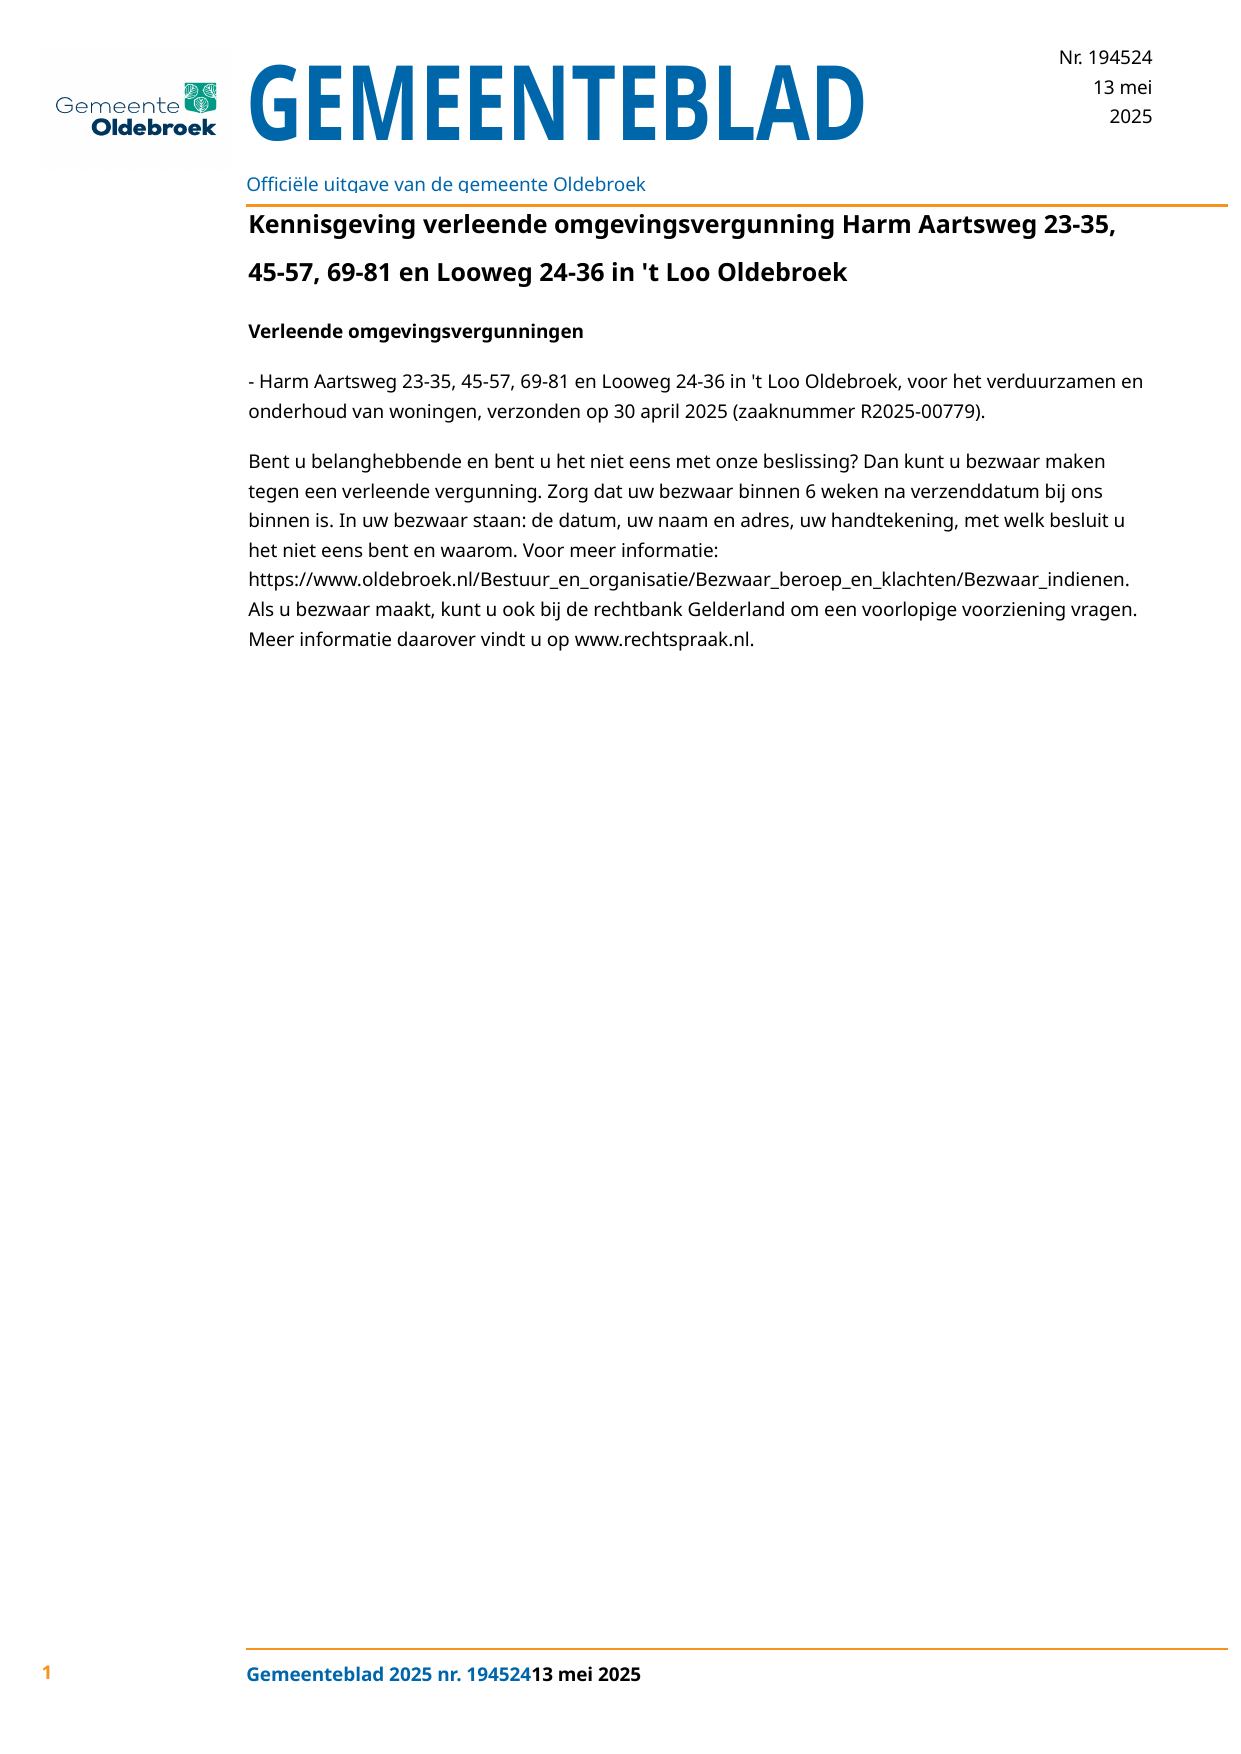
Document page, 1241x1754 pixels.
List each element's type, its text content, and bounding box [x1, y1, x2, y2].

picture [41, 47, 231, 172]
text Verleende omgevingsvergunningen [248, 318, 1152, 344]
text Bent u belanghebbende en bent u het niet eens met onze beslissing? Dan kunt u bezwaar maken tegen een verleende vergunning. Zorg dat uw bezwaar binnen 6 weken na verzenddatum bij ons binnen is. In uw bezwaar staan: de datum, uw naam en adres, uw handtekening, met welk besluit u het niet eens bent en waarom. Voor meer informatie: https://www.oldebroek.nl/Bestuur_en_organisatie/Bezwaar_beroep_en_klachten/Bezwaar_indienen. Als u bezwaar maakt, kunt u ook bij de rechtbank Gelderland om een voorlopige voorziening vragen. Meer informatie daarover vindt u op www.rechtspraak.nl. [248, 448, 1152, 652]
text Kennisgeving verleende omgevingsvergunning Harm Aartsweg 23-35, 45-57, 69-81 en Looweg 24-36 in 't Loo Oldebroek [248, 207, 1152, 288]
text - Harm Aartsweg 23-35, 45-57, 69-81 en Looweg 24-36 in 't Loo Oldebroek, voor het verduurzamen en onderhoud van woningen, verzonden op 30 april 2025 (zaaknummer R2025-00779). [248, 368, 1152, 424]
